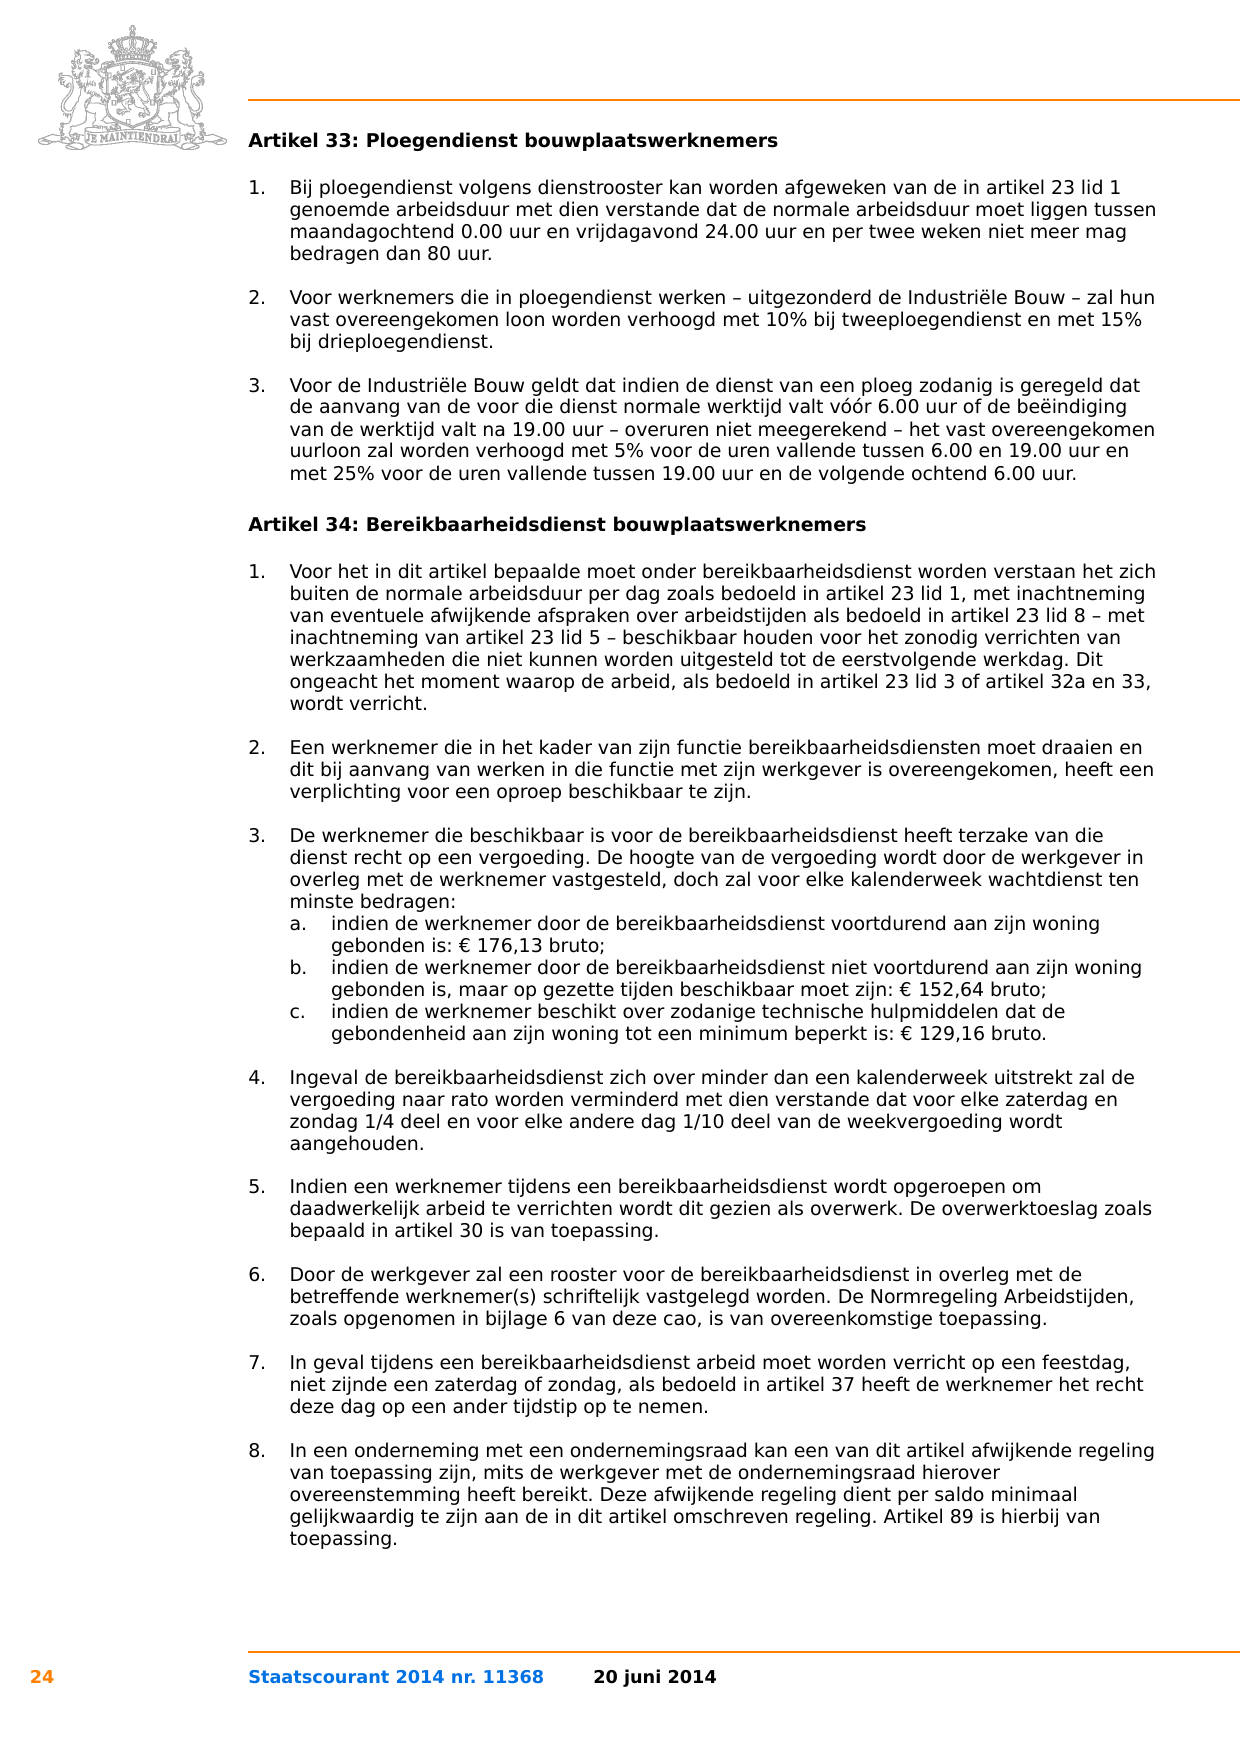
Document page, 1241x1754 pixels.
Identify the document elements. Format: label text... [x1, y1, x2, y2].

text 2. Een werknemer die in het kader van zijn functie bereikbaarheidsdiensten moet draaien en dit bij aanvang van werken in die functie met zijn werkgever is overeengekomen, heeft een verplichting voor een oproep beschikbaar te zijn. [248, 737, 1163, 803]
text b. indien de werknemer door de bereikbaarheidsdienst niet voortdurend aan zijn woning gebonden is, maar op gezette tijden beschikbaar moet zijn: € 152,64 bruto; [289, 957, 1163, 1001]
subtitle Artikel 34: Bereikbaarheidsdienst bouwplaatswerknemers [248, 514, 1163, 536]
text 1. Bij ploegendienst volgens dienstrooster kan worden afgeweken van de in artikel 23 lid 1 genoemde arbeidsduur met dien verstande dat de normale arbeidsduur moet liggen tussen maandagochtend 0.00 uur en vrijdagavond 24.00 uur en per twee weken niet meer mag bedragen dan 80 uur. [248, 177, 1163, 265]
text c. indien de werknemer beschikt over zodanige technische hulpmiddelen dat de gebondenheid aan zijn woning tot een minimum beperkt is: € 129,16 bruto. [289, 1001, 1163, 1045]
subtitle Artikel 33: Ploegendienst bouwplaatswerknemers [248, 130, 1163, 152]
text 7. In geval tijdens een bereikbaarheidsdienst arbeid moet worden verricht op een feestdag, niet zijnde een zaterdag of zondag, als bedoeld in artikel 37 heeft de werknemer het recht deze dag op een ander tijdstip op te nemen. [248, 1352, 1163, 1418]
text a. indien de werknemer door de bereikbaarheidsdienst voortdurend aan zijn woning gebonden is: € 176,13 bruto; [289, 913, 1163, 957]
text 2. Voor werknemers die in ploegendienst werken – uitgezonderd de Industriële Bouw – zal hun vast overeengekomen loon worden verhoogd met 10% bij tweeploegendienst en met 15% bij drieploegendienst. [248, 287, 1163, 353]
text 6. Door de werkgever zal een rooster voor de bereikbaarheidsdienst in overleg met de betreffende werknemer(s) schriftelijk vastgelegd worden. De Normregeling Arbeidstijden, zoals opgenomen in bijlage 6 van deze cao, is van overeenkomstige toepassing. [248, 1264, 1163, 1330]
text 5. Indien een werknemer tijdens een bereikbaarheidsdienst wordt opgeroepen om daadwerkelijk arbeid te verrichten wordt dit gezien als overwerk. De overwerktoeslag zoals bepaald in artikel 30 is van toepassing. [248, 1176, 1163, 1242]
text 1. Voor het in dit artikel bepaalde moet onder bereikbaarheidsdienst worden verstaan het zich buiten de normale arbeidsduur per dag zoals bedoeld in artikel 23 lid 1, met inachtneming van eventuele afwijkende afspraken over arbeidstijden als bedoeld in artikel 23 lid 8 – met inachtneming van artikel 23 lid 5 – beschikbaar houden voor het zonodig verrichten van werkzaamheden die niet kunnen worden uitgesteld tot de eerstvolgende werkdag. Dit ongeacht het moment waarop de arbeid, als bedoeld in artikel 23 lid 3 of artikel 32a en 33, wordt verricht. [248, 561, 1163, 715]
text 4. Ingeval de bereikbaarheidsdienst zich over minder dan een kalenderweek uitstrekt zal de vergoeding naar rato worden verminderd met dien verstande dat voor elke zaterdag en zondag 1/4 deel en voor elke andere dag 1/10 deel van de weekvergoeding wordt aangehouden. [248, 1067, 1163, 1154]
text 8. In een onderneming met een ondernemingsraad kan een van dit artikel afwijkende regeling van toepassing zijn, mits de werkgever met de ondernemingsraad hierover overeenstemming heeft bereikt. Deze afwijkende regeling dient per saldo minimaal gelijkwaardig te zijn aan de in dit artikel omschreven regeling. Artikel 89 is hierbij van toepassing. [248, 1440, 1163, 1550]
picture [38, 25, 227, 150]
text 3. De werknemer die beschikbaar is voor de bereikbaarheidsdienst heeft terzake van die dienst recht op een vergoeding. De hoogte van de vergoeding wordt door de werkgever in overleg met de werknemer vastgesteld, doch zal voor elke kalenderweek wachtdienst ten minste bedragen: [248, 825, 1163, 913]
text 3. Voor de Industriële Bouw geldt dat indien de dienst van een ploeg zodanig is geregeld dat de aanvang van de voor die dienst normale werktijd valt vóór 6.00 uur of de beëindiging van de werktijd valt na 19.00 uur – overuren niet meegerekend – het vast overeengekomen uurloon zal worden verhoogd met 5% voor de uren vallende tussen 6.00 en 19.00 uur en met 25% voor de uren vallende tussen 19.00 uur en de volgende ochtend 6.00 uur. [248, 374, 1163, 484]
